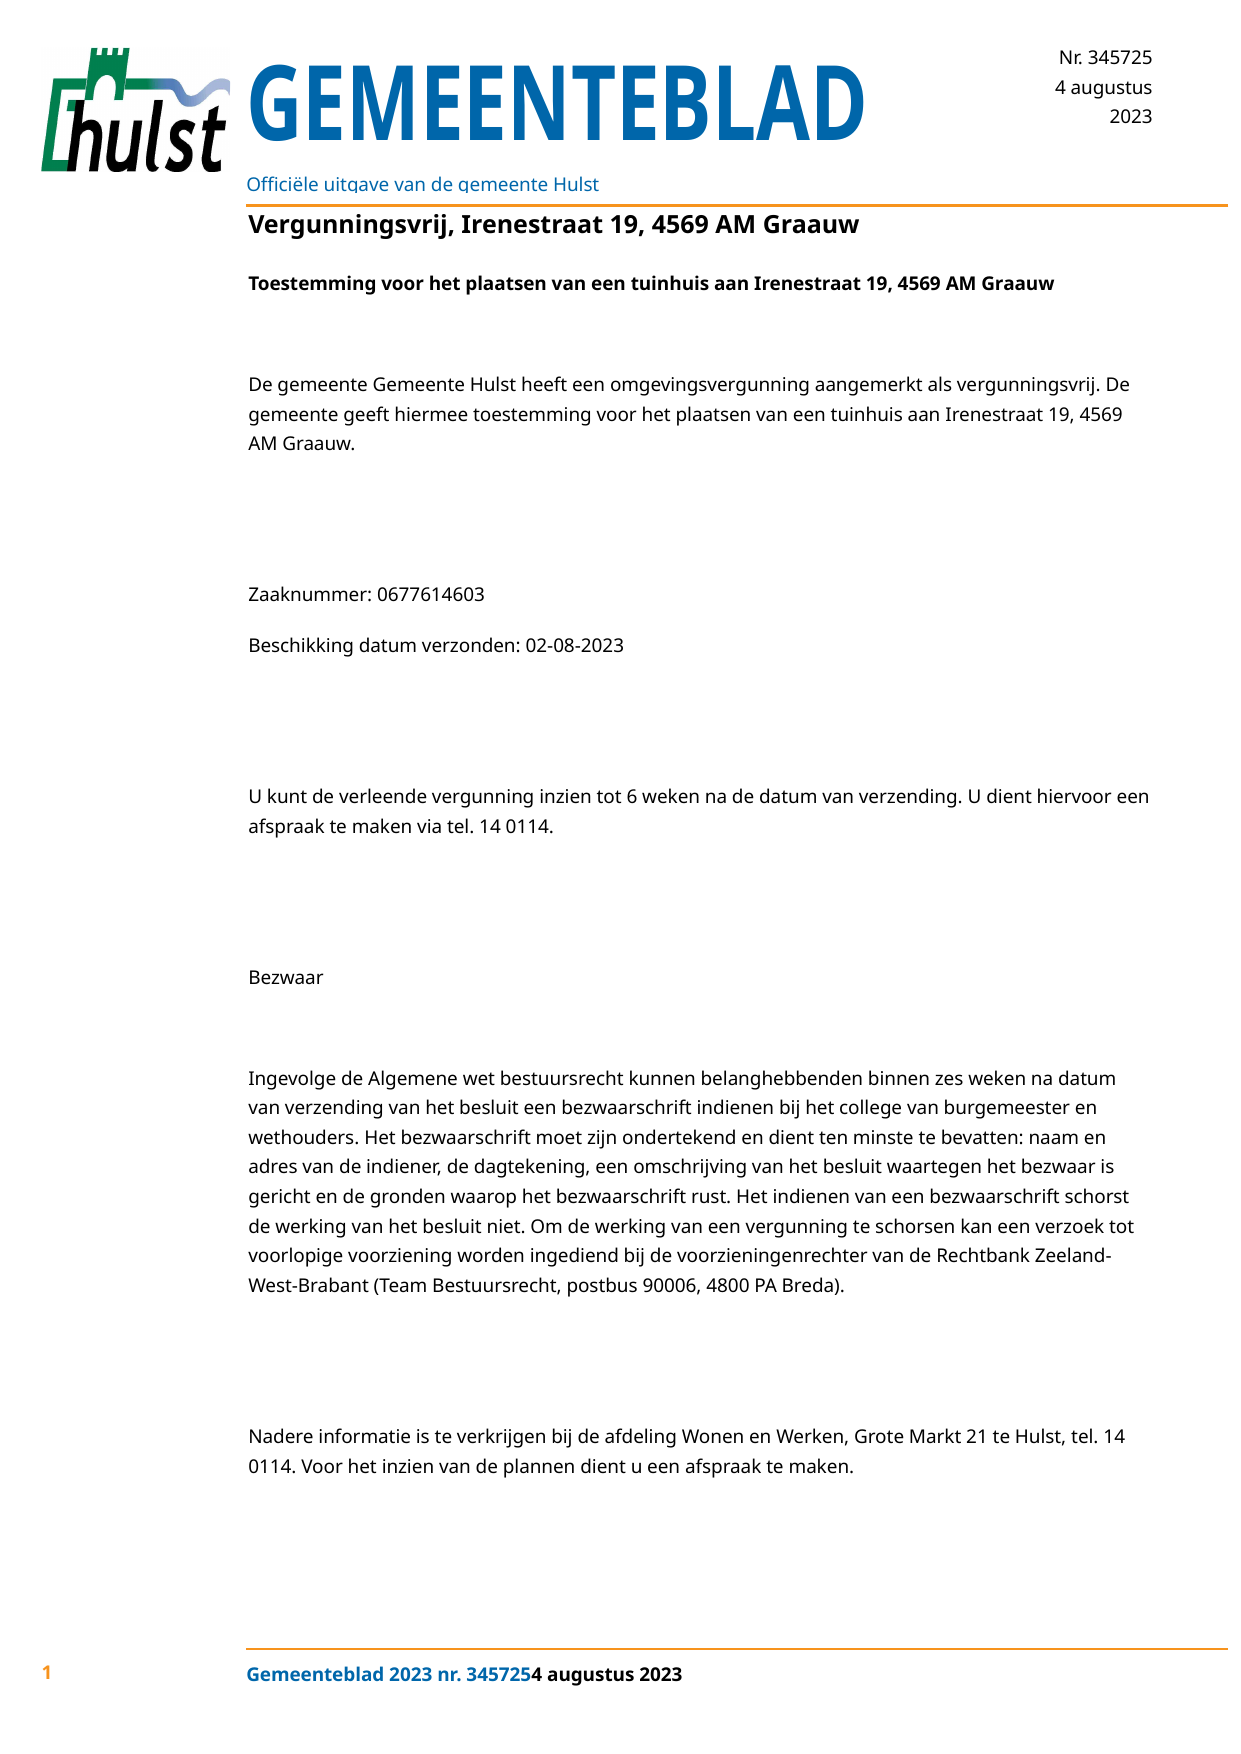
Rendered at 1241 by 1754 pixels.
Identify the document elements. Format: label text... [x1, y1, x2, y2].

text U kunt de verleende vergunning inzien tot 6 weken na de datum van verzending. U dient hiervoor een afspraak te maken via tel. 14 0114. [248, 783, 1152, 838]
text Nadere informatie is te verkrijgen bij de afdeling Wonen en Werken, Grote Markt 21 te Hulst, tel. 14 0114. Voor het inzien van de plannen dient u een afspraak te maken. [248, 1423, 1152, 1478]
text De gemeente Gemeente Hulst heeft een omgevingsvergunning aangemerkt als vergunningsvrij. De gemeente geeft hiermee toestemming voor het plaatsen van een tuinhuis aan Irenestraat 19, 4569 AM Graauw. [248, 371, 1152, 456]
text Zaaknummer: 0677614603 [248, 582, 1152, 607]
text Beschikking datum verzonden: 02-08-2023 [248, 632, 1152, 658]
text Ingevolge de Algemene wet bestuursrecht kunnen belanghebbenden binnen zes weken na datum van verzending van het besluit een bezwaarschrift indienen bij het college van burgemeester en wethouders. Het bezwaarschrift moet zijn ondertekend en dient ten minste te bevatten: naam en adres van de indiener, de dagtekening, een omschrijving van het besluit waartegen het bezwaar is gericht en de gronden waarop het bezwaarschrift rust. Het indienen van een bezwaarschrift schorst de werking van het besluit niet. Om de werking van een vergunning te schorsen kan een verzoek tot voorlopige voorziening worden ingediend bij de voorzieningenrechter van de Rechtbank Zeeland-West-Brabant (Team Bestuursrecht, postbus 90006, 4800 PA Breda). [248, 1065, 1152, 1298]
text Vergunningsvrij, Irenestraat 19, 4569 AM Graauw [248, 207, 1152, 241]
picture [41, 47, 231, 172]
text Toestemming voor het plaatsen van een tuinhuis aan Irenestraat 19, 4569 AM Graauw [248, 270, 1152, 296]
text Bezwaar [248, 964, 1152, 990]
